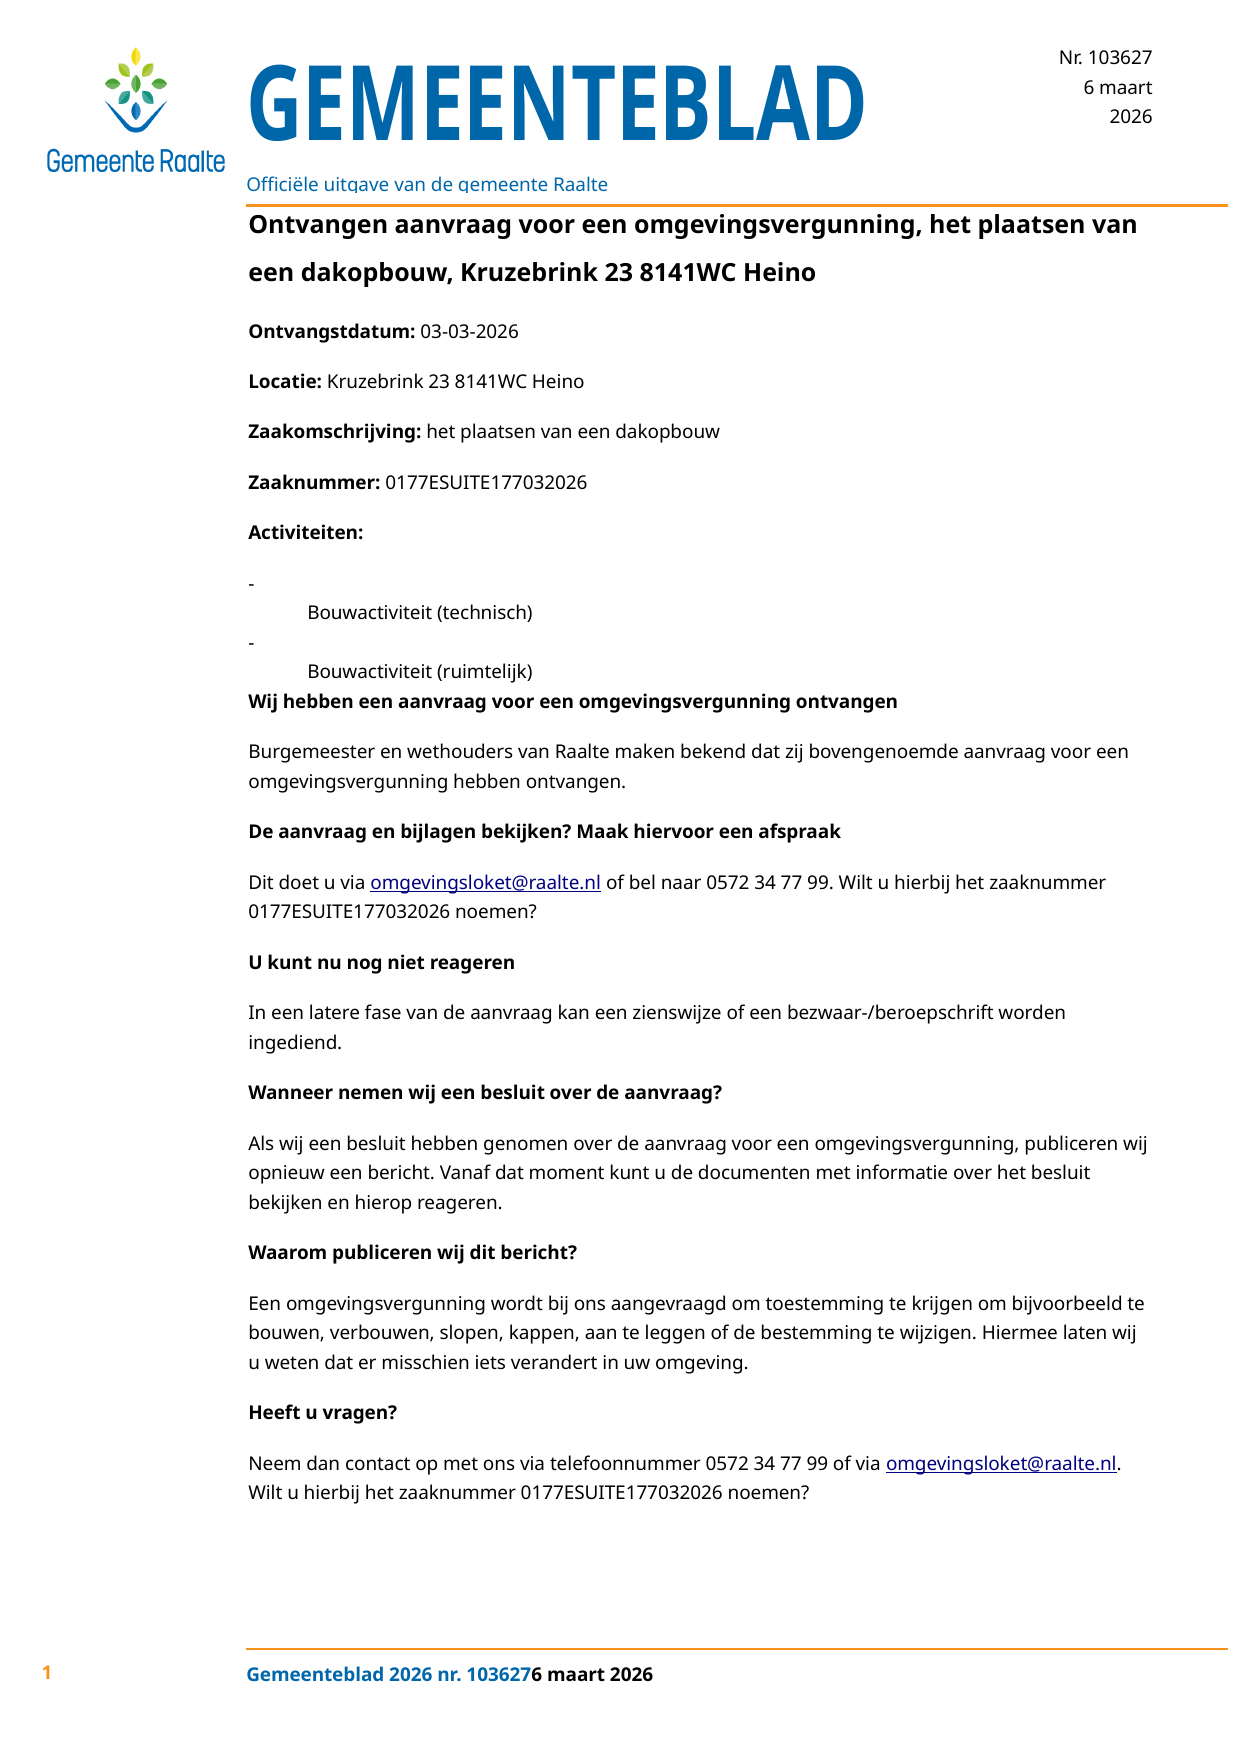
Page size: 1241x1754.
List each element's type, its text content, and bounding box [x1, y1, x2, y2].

text Activiteiten: [248, 519, 1152, 545]
text De aanvraag en bijlagen bekijken? Maak hiervoor een afspraak [248, 819, 1152, 844]
list Bouwactiviteit (technisch) [248, 599, 1152, 625]
text Burgemeester en wethouders van Raalte maken bekend dat zij bovengenoemde aanvraag voor een omgevingsvergunning hebben ontvangen. [248, 739, 1152, 794]
text Neem dan contact op met ons via telefoonnummer 0572 34 77 99 of via omgevingsloket@raalte.nl. Wilt u hierbij het zaaknummer 0177ESUITE177032026 noemen? [248, 1450, 1152, 1505]
text Als wij een besluit hebben genomen over de aanvraag voor een omgevingsvergunning, publiceren wij opnieuw een bericht. Vanaf dat moment kunt u de documenten met informatie over het besluit bekijken en hierop reageren. [248, 1130, 1152, 1215]
text Wij hebben een aanvraag voor een omgevingsvergunning ontvangen [248, 688, 1152, 714]
text Locatie: Kruzebrink 23 8141WC Heino [248, 368, 1152, 394]
picture [41, 47, 231, 172]
text Zaakomschrijving: het plaatsen van een dakopbouw [248, 419, 1152, 444]
text U kunt nu nog niet reageren [248, 949, 1152, 975]
text Heeft u vragen? [248, 1399, 1152, 1425]
text Een omgevingsvergunning wordt bij ons aangevraagd om toestemming te krijgen om bijvoorbeeld te bouwen, verbouwen, slopen, kappen, aan te leggen of de bestemming te wijzigen. Hiermee laten wij u weten dat er misschien iets verandert in uw omgeving. [248, 1290, 1152, 1375]
text In een latere fase van de aanvraag kan een zienswijze of een bezwaar-/beroepschrift worden ingediend. [248, 999, 1152, 1055]
text Dit doet u via omgevingsloket@raalte.nl of bel naar 0572 34 77 99. Wilt u hierbij het zaaknummer 0177ESUITE177032026 noemen? [248, 869, 1152, 924]
list Bouwactiviteit (ruimtelijk) [248, 659, 1152, 684]
text Ontvangen aanvraag voor een omgevingsvergunning, het plaatsen van een dakopbouw, Kruzebrink 23 8141WC Heino [248, 207, 1152, 288]
text Waarom publiceren wij dit bericht? [248, 1239, 1152, 1265]
text Zaaknummer: 0177ESUITE177032026 [248, 469, 1152, 495]
text Wanneer nemen wij een besluit over de aanvraag? [248, 1079, 1152, 1105]
text Ontvangstdatum: 03-03-2026 [248, 318, 1152, 344]
